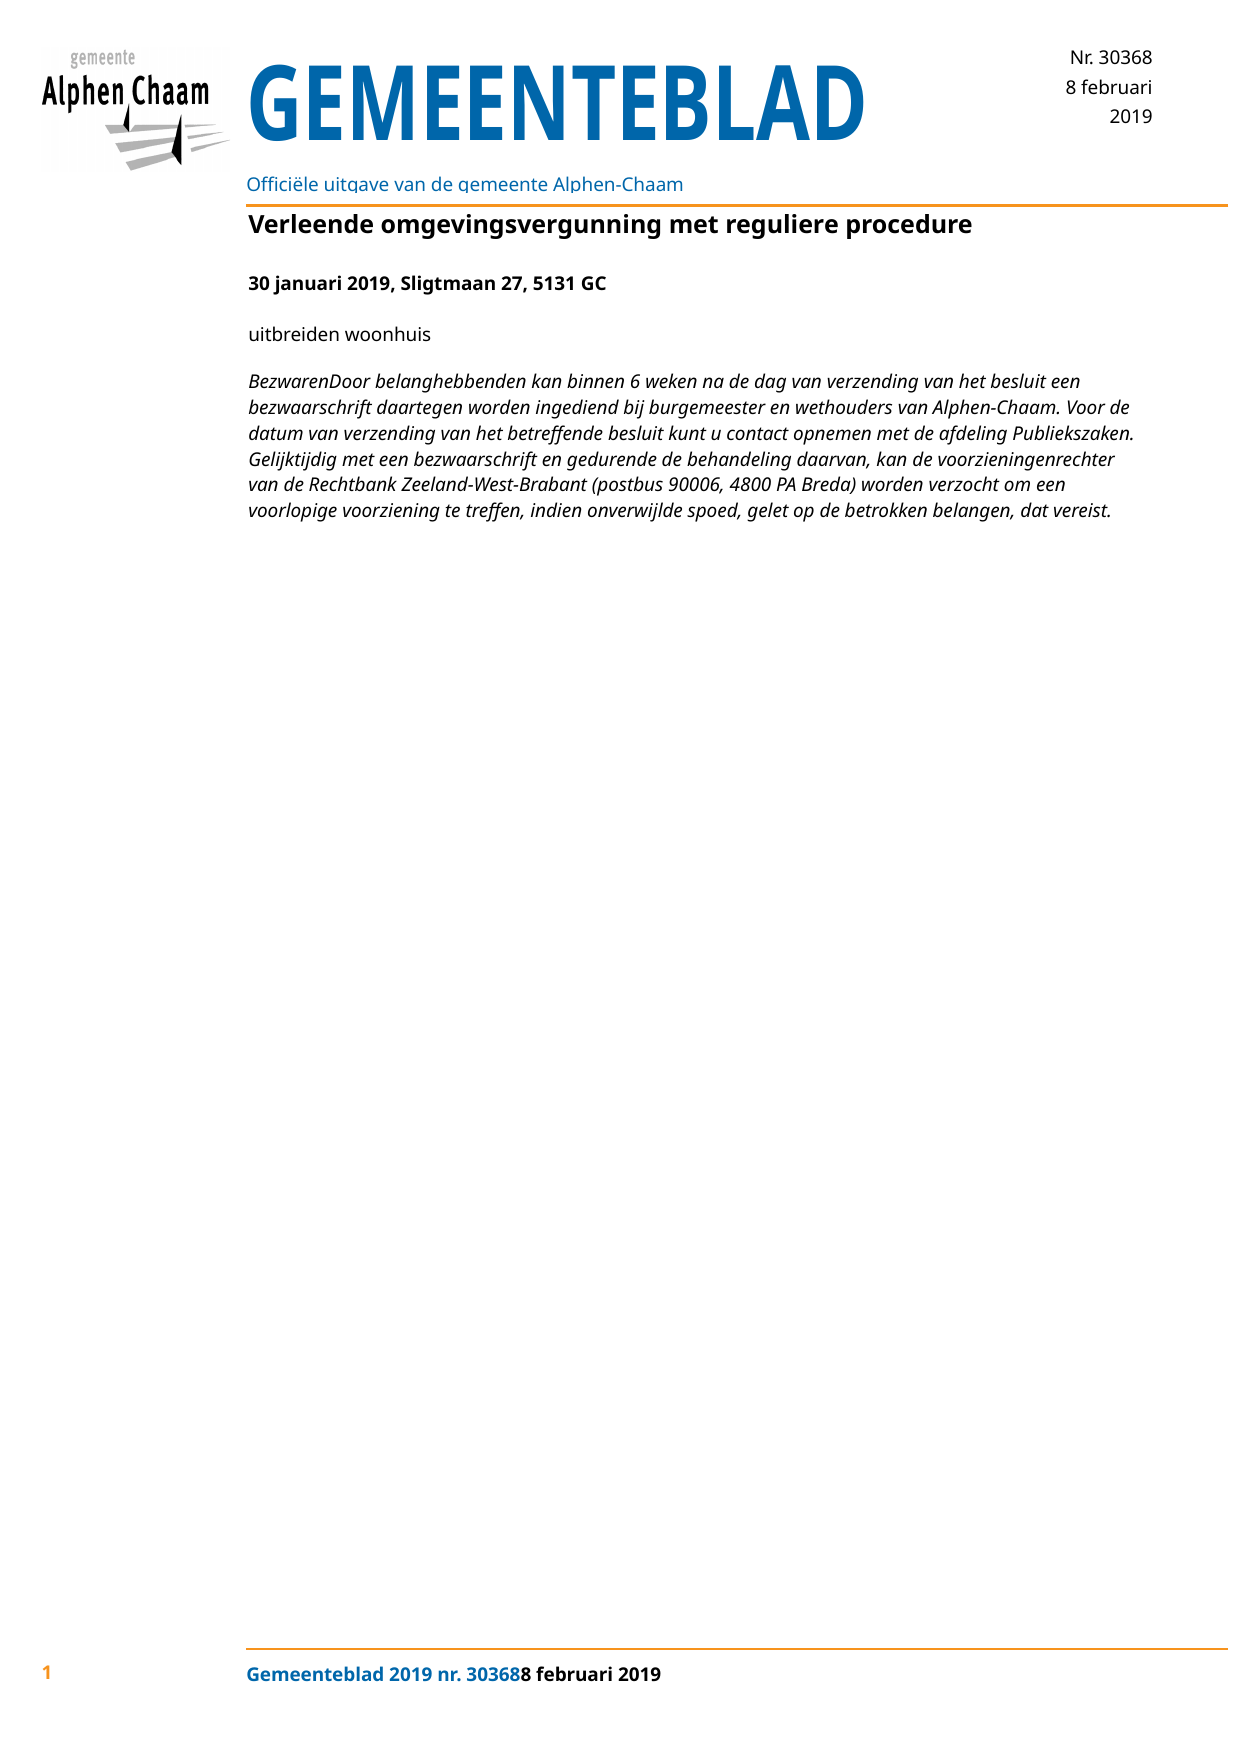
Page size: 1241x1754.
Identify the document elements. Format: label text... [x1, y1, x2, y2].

text 30 januari 2019, Sligtmaan 27, 5131 GC [248, 270, 1152, 296]
picture [41, 47, 231, 172]
text Verleende omgevingsvergunning met reguliere procedure [248, 207, 1152, 241]
text BezwarenDoor belanghebbenden kan binnen 6 weken na de dag van verzending van het besluit een bezwaarschrift daartegen worden ingediend bij burgemeester en wethouders van Alphen-Chaam. Voor de datum van verzending van het betreffende besluit kunt u contact opnemen met de afdeling Publiekszaken. Gelijktijdig met een bezwaarschrift en gedurende de behandeling daarvan, kan de voorzieningenrechter van de Rechtbank Zeeland-West-Brabant (postbus 90006, 4800 PA Breda) worden verzocht om een voorlopige voorziening te treffen, indien onverwijlde spoed, gelet op de betrokken belangen, dat vereist. [248, 368, 1152, 523]
text uitbreiden woonhuis [248, 321, 1152, 346]
